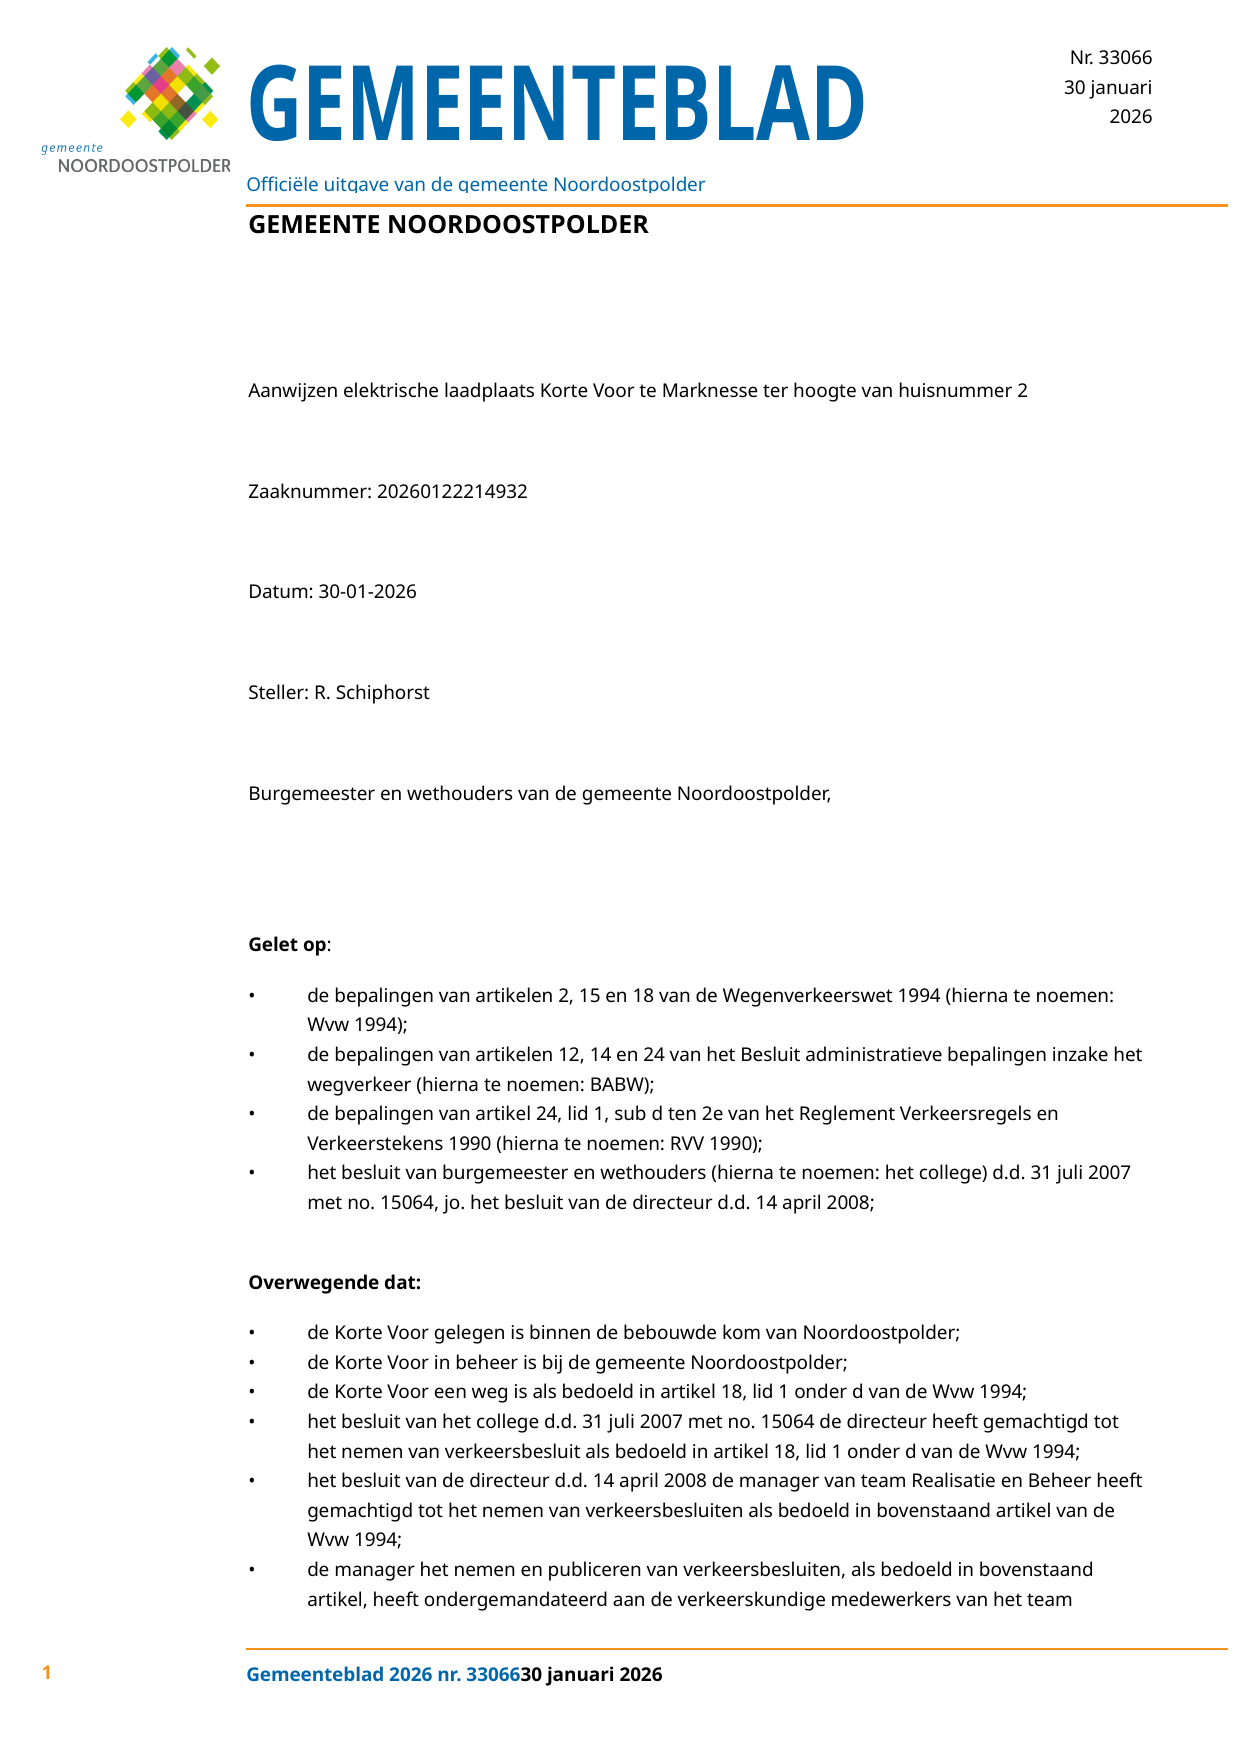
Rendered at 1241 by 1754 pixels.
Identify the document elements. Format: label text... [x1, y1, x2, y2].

picture [41, 47, 231, 172]
text Burgemeester en wethouders van de gemeente Noordoostpolder, [248, 780, 1152, 806]
list het besluit van burgemeester en wethouders (hierna te noemen: het college) d.d. 31 juli 2007 met no. 15064, jo. het besluit van de directeur d.d. 14 april 2008; [248, 1159, 1152, 1215]
list de manager het nemen en publiceren van verkeersbesluiten, als bedoeld in bovenstaand artikel, heeft ondergemandateerd aan de verkeerskundige medewerkers van het team [248, 1556, 1152, 1612]
text Gelet op: [248, 932, 1152, 957]
text Datum: 30-01-2026 [248, 579, 1152, 604]
list de Korte Voor een weg is als bedoeld in artikel 18, lid 1 onder d van de Wvw 1994; [248, 1379, 1152, 1404]
list de bepalingen van artikelen 12, 14 en 24 van het Besluit administratieve bepalingen inzake het wegverkeer (hierna te noemen: BABW); [248, 1041, 1152, 1097]
list het besluit van de directeur d.d. 14 april 2008 de manager van team Realisatie en Beheer heeft gemachtigd tot het nemen van verkeersbesluiten als bedoeld in bovenstaand artikel van de Wvw 1994; [248, 1467, 1152, 1552]
list de bepalingen van artikelen 2, 15 en 18 van de Wegenverkeerswet 1994 (hierna te noemen: Wvw 1994); [248, 982, 1152, 1037]
text GEMEENTE NOORDOOSTPOLDER [248, 207, 1152, 241]
text Zaaknummer: 20260122214932 [248, 478, 1152, 504]
list de Korte Voor in beheer is bij de gemeente Noordoostpolder; [248, 1349, 1152, 1375]
text Overwegende dat: [248, 1269, 1152, 1295]
list de Korte Voor gelegen is binnen de bebouwde kom van Noordoostpolder; [248, 1319, 1152, 1345]
list het besluit van het college d.d. 31 juli 2007 met no. 15064 de directeur heeft gemachtigd tot het nemen van verkeersbesluit als bedoeld in artikel 18, lid 1 onder d van de Wvw 1994; [248, 1408, 1152, 1464]
text Aanwijzen elektrische laadplaats Korte Voor te Marknesse ter hoogte van huisnummer 2 [248, 377, 1152, 403]
list de bepalingen van artikel 24, lid 1, sub d ten 2e van het Reglement Verkeersregels en Verkeerstekens 1990 (hierna te noemen: RVV 1990); [248, 1100, 1152, 1156]
text Steller: R. Schiphorst [248, 679, 1152, 705]
